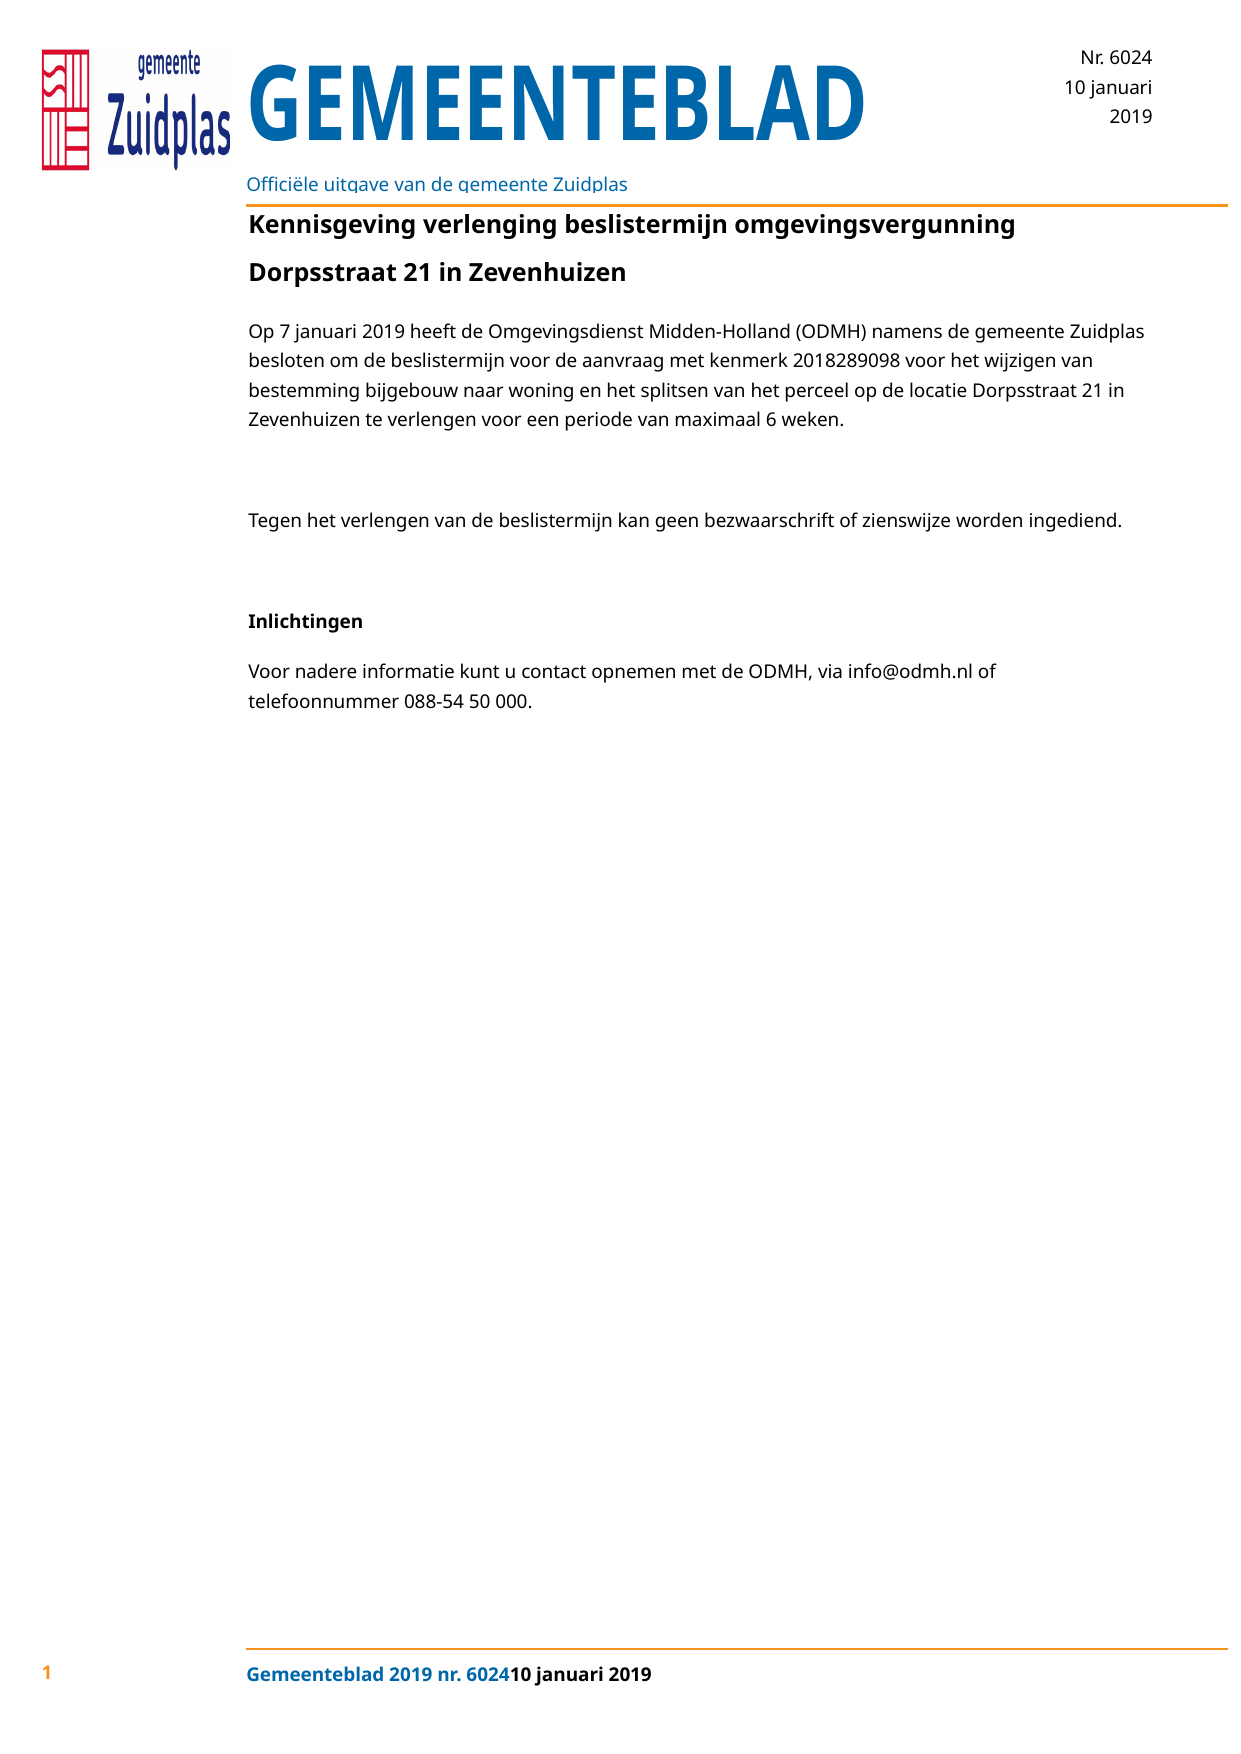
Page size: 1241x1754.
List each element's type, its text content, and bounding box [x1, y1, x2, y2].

text Inlichtingen [248, 608, 1152, 634]
text Op 7 januari 2019 heeft de Omgevingsdienst Midden-Holland (ODMH) namens de gemeente Zuidplas besloten om de beslistermijn voor de aanvraag met kenmerk 2018289098 voor het wijzigen van bestemming bijgebouw naar woning en het splitsen van het perceel op de locatie Dorpsstraat 21 in Zevenhuizen te verlengen voor een periode van maximaal 6 weken. [248, 318, 1152, 432]
text Kennisgeving verlenging beslistermijn omgevingsvergunning Dorpsstraat 21 in Zevenhuizen [248, 207, 1152, 288]
text Voor nadere informatie kunt u contact opnemen met de ODMH, via info@odmh.nl of telefoonnummer 088-54 50 000. [248, 659, 1152, 714]
text Tegen het verlengen van de beslistermijn kan geen bezwaarschrift of zienswijze worden ingediend. [248, 507, 1152, 533]
picture [41, 47, 231, 172]
